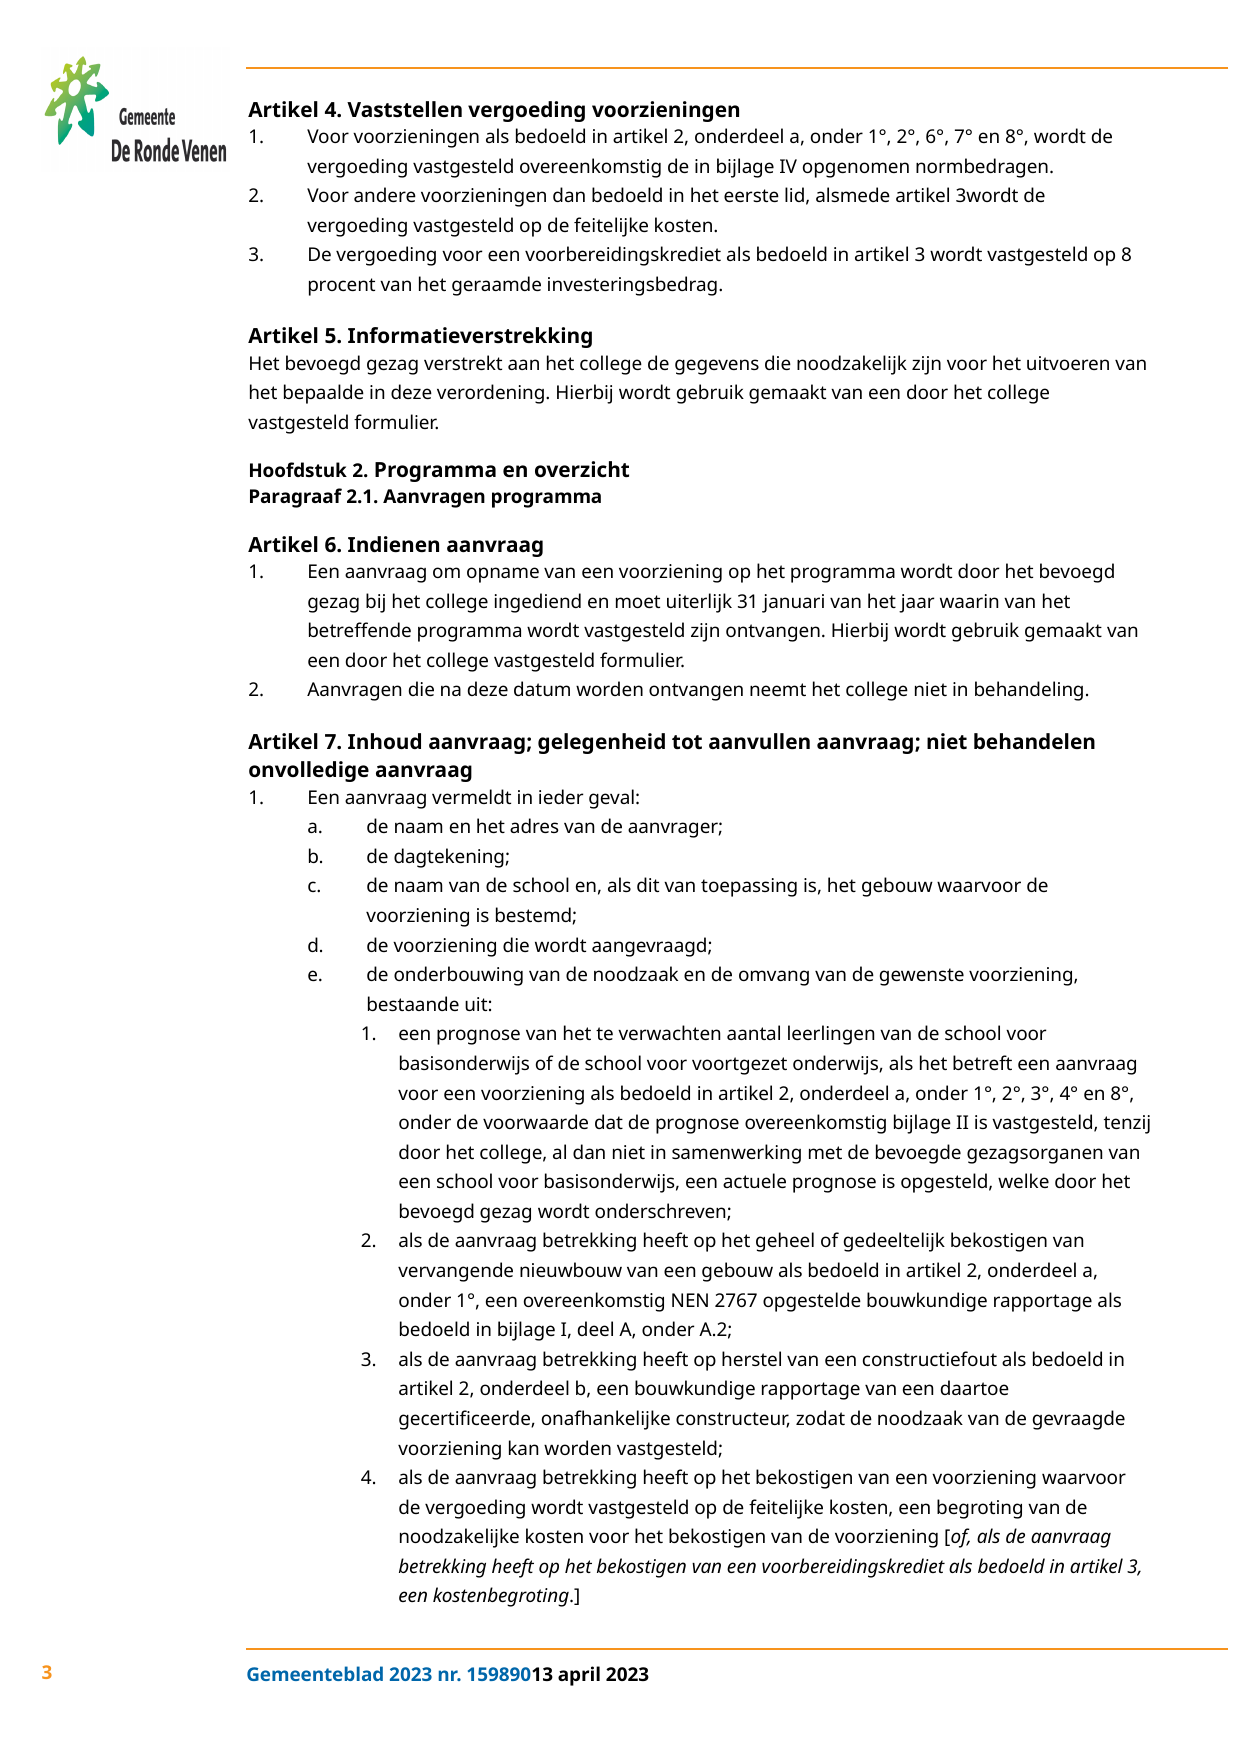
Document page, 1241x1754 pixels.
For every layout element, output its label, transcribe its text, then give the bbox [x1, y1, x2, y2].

list als de aanvraag betrekking heeft op herstel van een constructiefout als bedoeld in artikel 2, onderdeel b, een bouwkundige rapportage van een daartoe gecertificeerde, onafhankelijke constructeur, zodat de noodzaak van de gevraagde voorziening kan worden vastgesteld; [361, 1346, 1152, 1460]
list Een aanvraag om opname van een voorziening op het programma wordt door het bevoegd gezag bij het college ingediend en moet uiterlijk 31 januari van het jaar waarin van het betreffende programma wordt vastgesteld zijn ontvangen. Hierbij wordt gebruik gemaakt van een door het college vastgesteld formulier. [248, 558, 1152, 673]
list de voorziening die wordt aangevraagd; [307, 932, 1152, 957]
text Artikel 7. Inhoud aanvraag; gelegenheid tot aanvullen aanvraag; niet behandelen onvolledige aanvraag [248, 727, 1152, 784]
list als de aanvraag betrekking heeft op het geheel of gedeeltelijk bekostigen van vervangende nieuwbouw van een gebouw als bedoeld in artikel 2, onderdeel a, onder 1°, een overeenkomstig NEN 2767 opgestelde bouwkundige rapportage als bedoeld in bijlage I, deel A, onder A.2; [361, 1228, 1152, 1342]
list een prognose van het te verwachten aantal leerlingen van de school voor basisonderwijs of de school voor voortgezet onderwijs, als het betreft een aanvraag voor een voorziening als bedoeld in artikel 2, onderdeel a, onder 1°, 2°, 3°, 4° en 8°, onder de voorwaarde dat de prognose overeenkomstig bijlage II is vastgesteld, tenzij door het college, al dan niet in samenwerking met de bevoegde gezagsorganen van een school voor basisonderwijs, een actuele prognose is opgesteld, welke door het bevoegd gezag wordt onderschreven; [361, 1021, 1152, 1224]
picture [41, 47, 231, 172]
text Artikel 5. Informatieverstrekking [248, 322, 1152, 350]
text Artikel 4. Vaststellen vergoeding voorzieningen [248, 95, 1152, 123]
list Een aanvraag vermeldt in ieder geval: [248, 784, 1152, 809]
list de onderbouwing van de noodzaak en de omvang van de gewenste voorziening, bestaande uit: [307, 961, 1152, 1017]
list de dagtekening; [307, 843, 1152, 869]
list Voor andere voorzieningen dan bedoeld in het eerste lid, alsmede artikel 3wordt de vergoeding vastgesteld op de feitelijke kosten. [248, 182, 1152, 238]
text Hoofdstuk 2. Programma en overzicht [248, 455, 1152, 483]
list De vergoeding voor een voorbereidingskrediet als bedoeld in artikel 3 wordt vastgesteld op 8 procent van het geraamde investeringsbedrag. [248, 242, 1152, 297]
list de naam van de school en, als dit van toepassing is, het gebouw waarvoor de voorziening is bestemd; [307, 873, 1152, 928]
text Paragraaf 2.1. Aanvragen programma [248, 483, 1152, 509]
list de naam en het adres van de aanvrager; [307, 813, 1152, 839]
list Voor voorzieningen als bedoeld in artikel 2, onderdeel a, onder 1°, 2°, 6°, 7° en 8°, wordt de vergoeding vastgesteld overeenkomstig de in bijlage IV opgenomen normbedragen. [248, 123, 1152, 178]
list Aanvragen die na deze datum worden ontvangen neemt het college niet in behandeling. [248, 677, 1152, 702]
text Artikel 6. Indienen aanvraag [248, 530, 1152, 558]
text Het bevoegd gezag verstrekt aan het college de gegevens die noodzakelijk zijn voor het uitvoeren van het bepaalde in deze verordening. Hierbij wordt gebruik gemaakt van een door het college vastgesteld formulier. [248, 350, 1152, 435]
list als de aanvraag betrekking heeft op het bekostigen van een voorziening waarvoor de vergoeding wordt vastgesteld op de feitelijke kosten, een begroting van de noodzakelijke kosten voor het bekostigen van de voorziening [of, als de aanvraag betrekking heeft op het bekostigen van een voorbereidingskrediet als bedoeld in artikel 3, een kostenbegroting.] [361, 1464, 1152, 1608]
